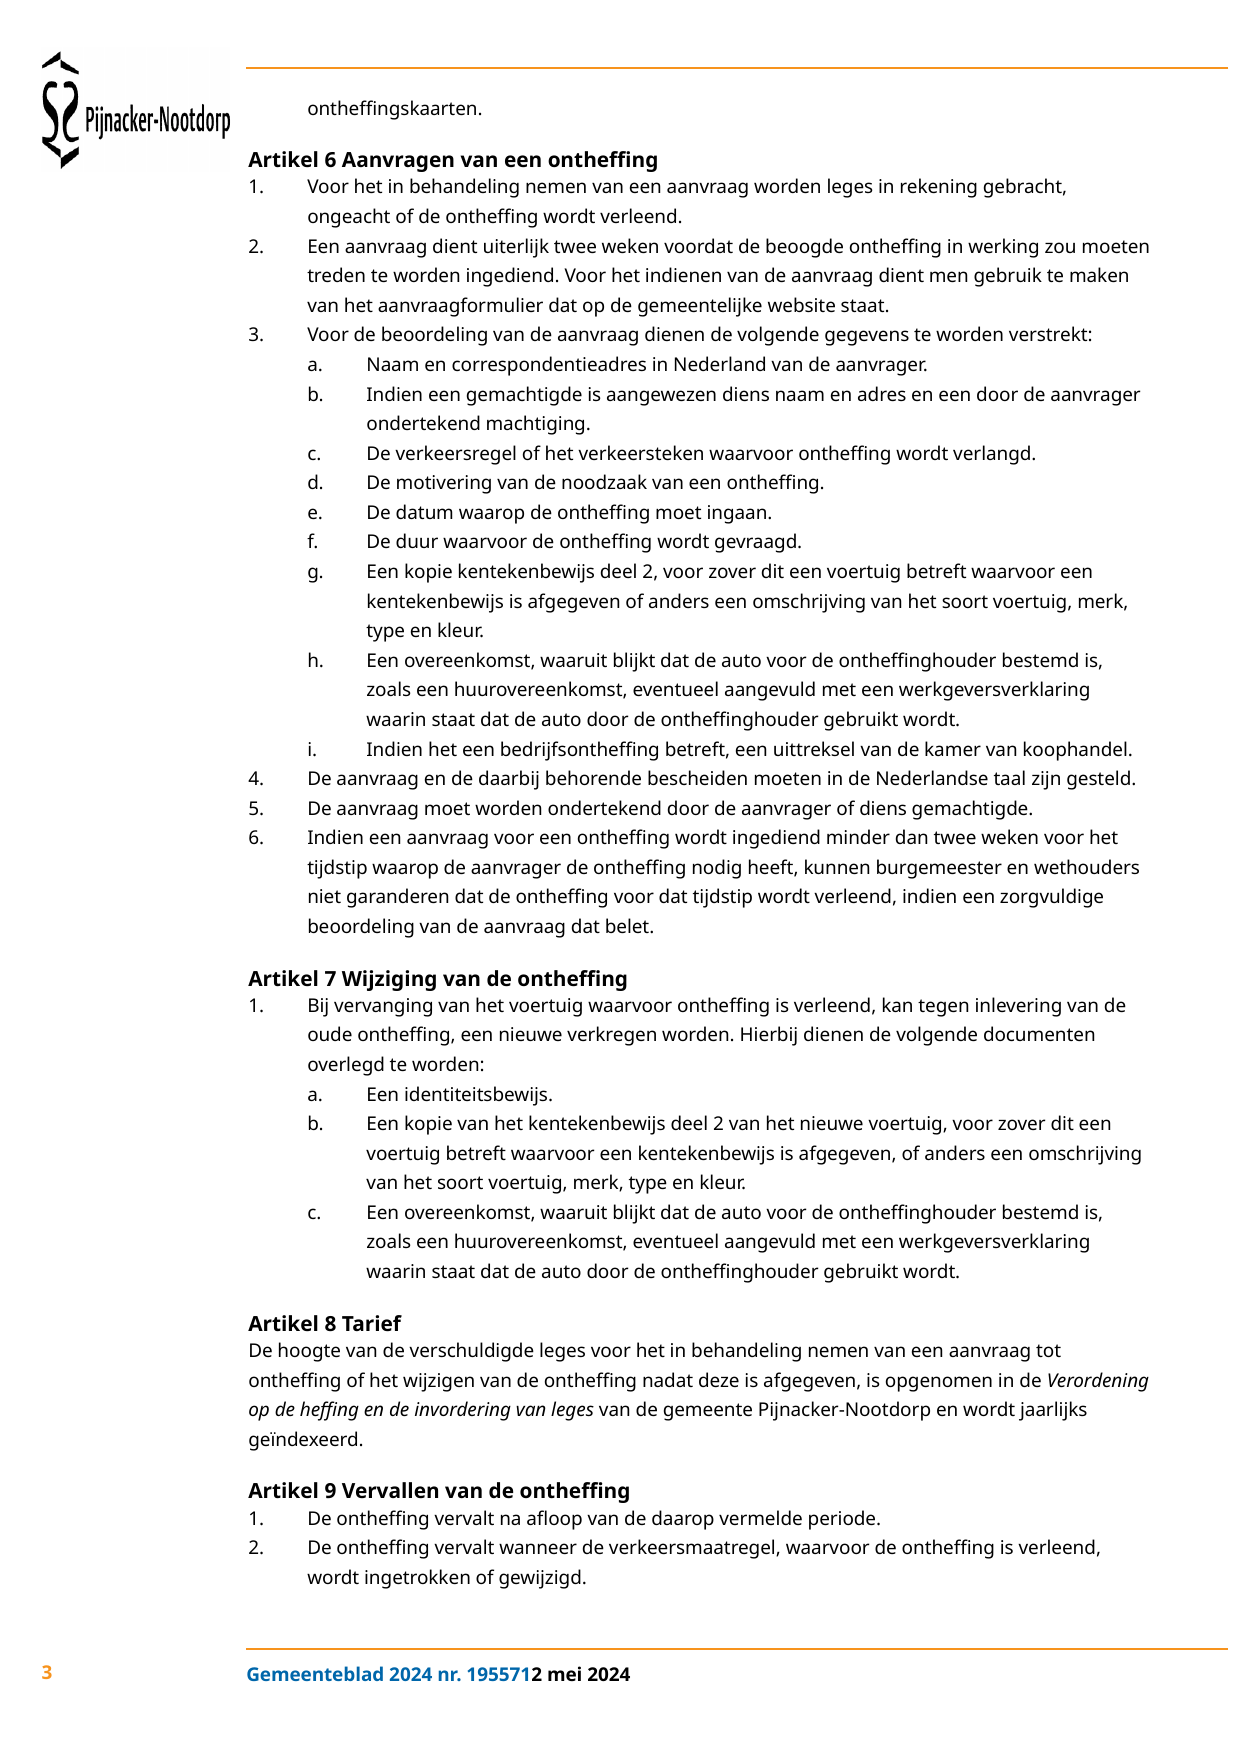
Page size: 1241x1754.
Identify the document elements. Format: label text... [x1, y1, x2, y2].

list Indien een gemachtigde is aangewezen diens naam en adres en een door de aanvrager ondertekend machtiging. [307, 381, 1152, 436]
list De duur waarvoor de ontheffing wordt gevraagd. [307, 529, 1152, 554]
list De aanvraag en de daarbij behorende bescheiden moeten in de Nederlandse taal zijn gesteld. [248, 765, 1152, 791]
list Een kopie kentekenbewijs deel 2, voor zover dit een voertuig betreft waarvoor een kentekenbewijs is afgegeven of anders een omschrijving van het soort voertuig, merk, type en kleur. [307, 558, 1152, 643]
list Een identiteitsbewijs. [307, 1081, 1152, 1107]
list Indien een aanvraag voor een ontheffing wordt ingediend minder dan twee weken voor het tijdstip waarop de aanvrager de ontheffing nodig heeft, kunnen burgemeester en wethouders niet garanderen dat de ontheffing voor dat tijdstip wordt verleend, indien een zorgvuldige beoordeling van de aanvraag dat belet. [248, 824, 1152, 939]
list De verkeersregel of het verkeersteken waarvoor ontheffing wordt verlangd. [307, 440, 1152, 466]
list De ontheffing vervalt na afloop van de daarop vermelde periode. [248, 1505, 1152, 1531]
text Artikel 7 Wijziging van de ontheffing [248, 964, 1152, 992]
list Bij vervanging van het voertuig waarvoor ontheffing is verleend, kan tegen inlevering van de oude ontheffing, een nieuwe verkregen worden. Hierbij dienen de volgende documenten overlegd te worden: [248, 992, 1152, 1077]
text Artikel 9 Vervallen van de ontheffing [248, 1476, 1152, 1505]
list De aanvraag moet worden ondertekend door de aanvrager of diens gemachtigde. [248, 795, 1152, 821]
text Artikel 8 Tarief [248, 1309, 1152, 1337]
list ontheffingskaarten. [248, 95, 1152, 121]
list De ontheffing vervalt wanneer de verkeersmaatregel, waarvoor de ontheffing is verleend, wordt ingetrokken of gewijzigd. [248, 1534, 1152, 1590]
list Een kopie van het kentekenbewijs deel 2 van het nieuwe voertuig, voor zover dit een voertuig betreft waarvoor een kentekenbewijs is afgegeven, of anders een omschrijving van het soort voertuig, merk, type en kleur. [307, 1110, 1152, 1195]
text Artikel 6 Aanvragen van een ontheffing [248, 145, 1152, 174]
list De motivering van de noodzaak van een ontheffing. [307, 469, 1152, 495]
list Indien het een bedrijfsontheffing betreft, een uittreksel van de kamer van koophandel. [307, 736, 1152, 761]
list Een overeenkomst, waaruit blijkt dat de auto voor de ontheffinghouder bestemd is, zoals een huurovereenkomst, eventueel aangevuld met een werkgeversverklaring waarin staat dat de auto door de ontheffinghouder gebruikt wordt. [307, 1199, 1152, 1284]
text De hoogte van de verschuldigde leges voor het in behandeling nemen van een aanvraag tot ontheffing of het wijzigen van de ontheffing nadat deze is afgegeven, is opgenomen in de Verordening op de heffing en de invordering van leges van de gemeente Pijnacker-Nootdorp en wordt jaarlijks geïndexeerd. [248, 1337, 1152, 1452]
list Een aanvraag dient uiterlijk twee weken voordat de beoogde ontheffing in werking zou moeten treden te worden ingediend. Voor het indienen van de aanvraag dient men gebruik te maken van het aanvraagformulier dat op de gemeentelijke website staat. [248, 233, 1152, 318]
list Voor het in behandeling nemen van een aanvraag worden leges in rekening gebracht, ongeacht of de ontheffing wordt verleend. [248, 174, 1152, 229]
picture [41, 47, 231, 172]
list De datum waarop de ontheffing moet ingaan. [307, 499, 1152, 525]
list Een overeenkomst, waaruit blijkt dat de auto voor de ontheffinghouder bestemd is, zoals een huurovereenkomst, eventueel aangevuld met een werkgeversverklaring waarin staat dat de auto door de ontheffinghouder gebruikt wordt. [307, 647, 1152, 732]
list Naam en correspondentieadres in Nederland van de aanvrager. [307, 351, 1152, 377]
list Voor de beoordeling van de aanvraag dienen de volgende gegevens te worden verstrekt: [248, 322, 1152, 347]
